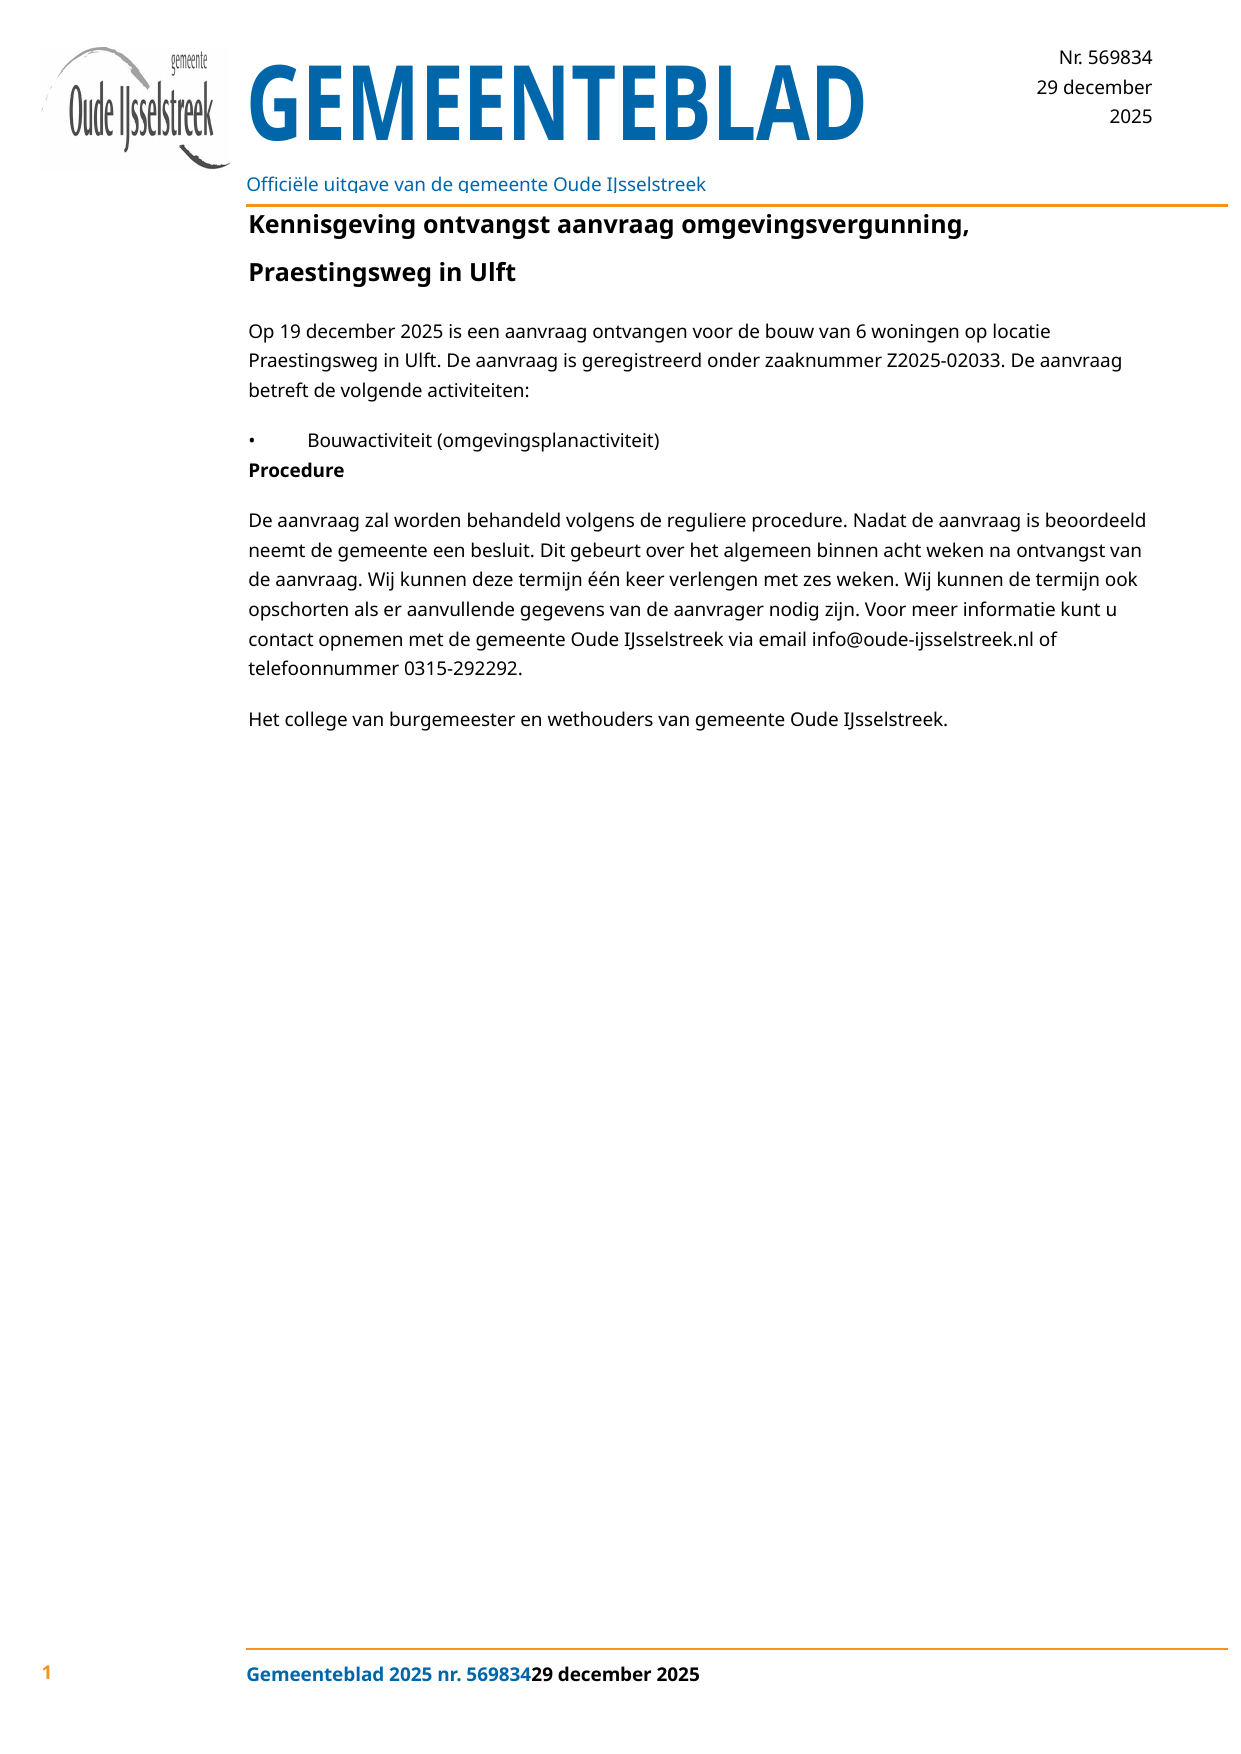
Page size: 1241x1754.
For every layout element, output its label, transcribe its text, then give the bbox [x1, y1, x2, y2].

text Kennisgeving ontvangst aanvraag omgevingsvergunning, Praestingsweg in Ulft [248, 207, 1152, 288]
text Op 19 december 2025 is een aanvraag ontvangen voor de bouw van 6 woningen op locatie Praestingsweg in Ulft. De aanvraag is geregistreerd onder zaaknummer Z2025-02033. De aanvraag betreft de volgende activiteiten: [248, 318, 1152, 403]
text Procedure [248, 457, 1152, 483]
list Bouwactiviteit (omgevingsplanactiviteit) [248, 427, 1152, 453]
text Het college van burgemeester en wethouders van gemeente Oude IJsselstreek. [248, 706, 1152, 732]
text De aanvraag zal worden behandeld volgens de reguliere procedure. Nadat de aanvraag is beoordeeld neemt de gemeente een besluit. Dit gebeurt over het algemeen binnen acht weken na ontvangst van de aanvraag. Wij kunnen deze termijn één keer verlengen met zes weken. Wij kunnen de termijn ook opschorten als er aanvullende gegevens van de aanvrager nodig zijn. Voor meer informatie kunt u contact opnemen met de gemeente Oude IJsselstreek via email info@oude-ijsselstreek.nl of telefoonnummer 0315-292292. [248, 507, 1152, 681]
picture [41, 47, 231, 172]
